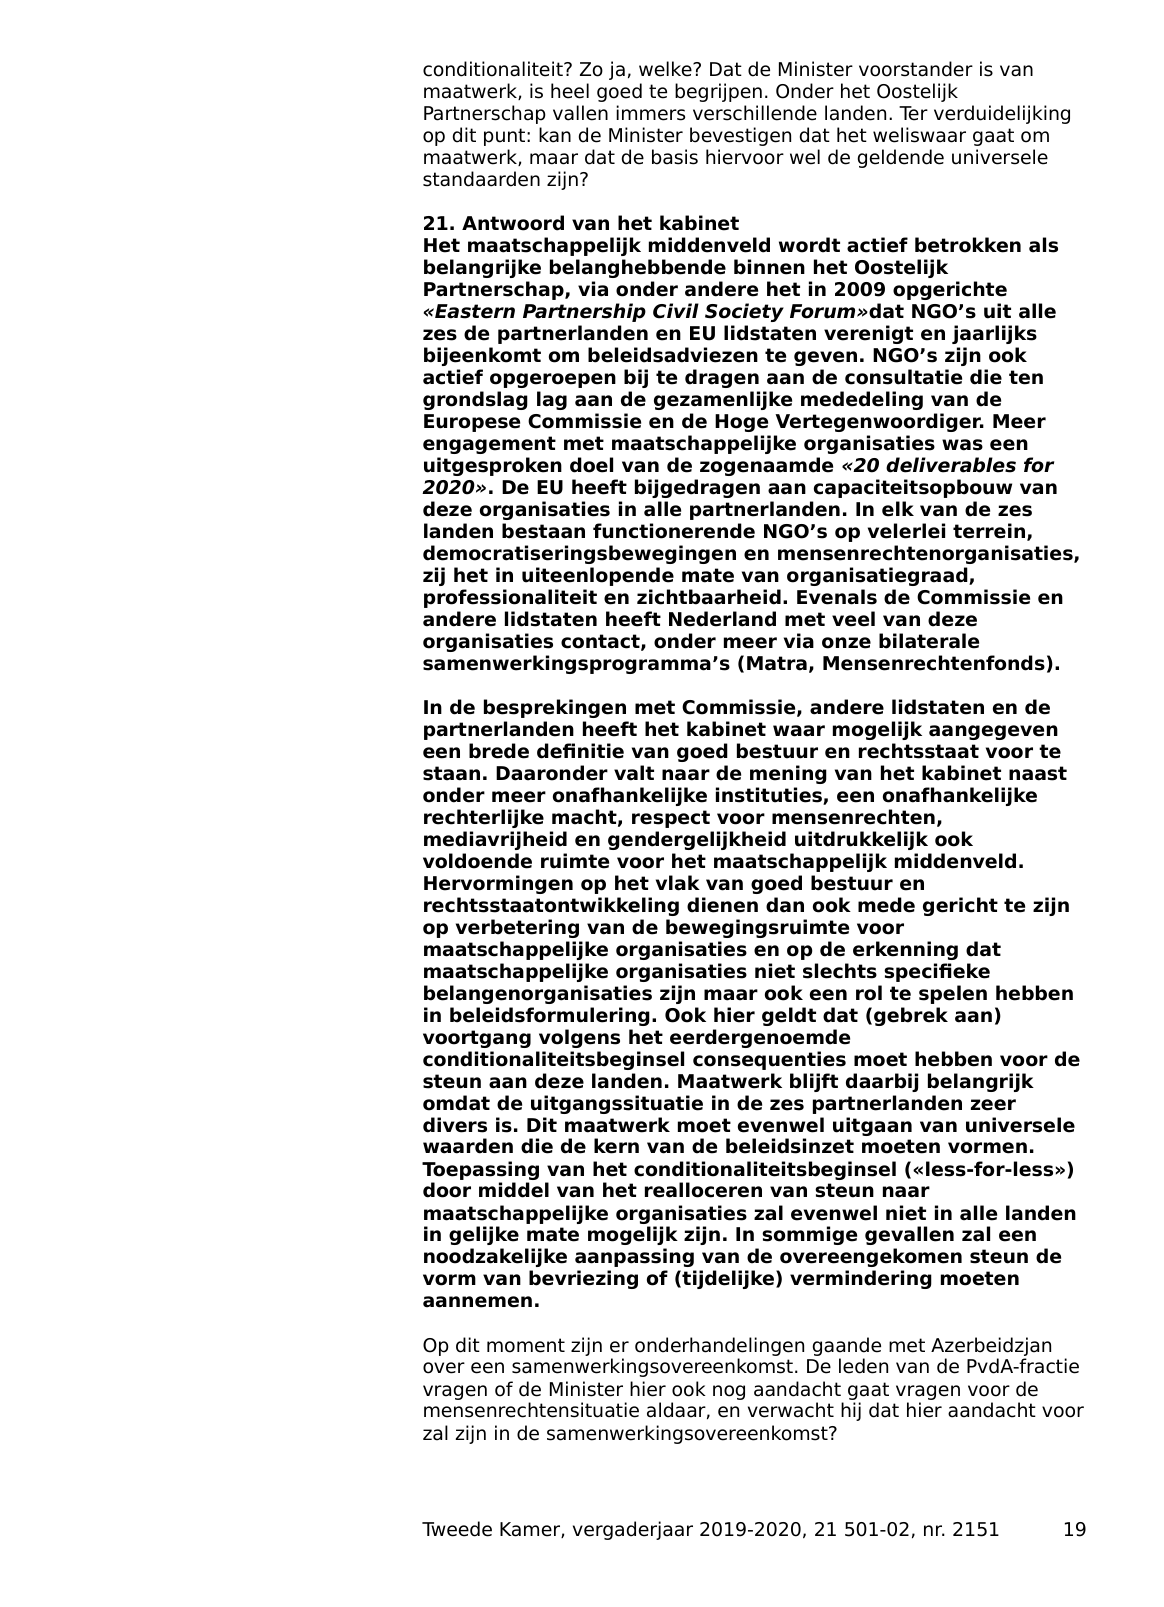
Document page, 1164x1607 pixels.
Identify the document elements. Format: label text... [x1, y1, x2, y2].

text conditionaliteit? Zo ja, welke? Dat de Minister voorstander is van maatwerk, is heel goed te begrijpen. Onder het Oostelijk Partnerschap vallen immers verschillende landen. Ter verduidelijking op dit punt: kan de Minister bevestigen dat het weliswaar gaat om maatwerk, maar dat de basis hiervoor wel de geldende universele standaarden zijn? [422, 59, 1087, 191]
text Op dit moment zijn er onderhandelingen gaande met Azerbeidzjan over een samenwerkingsovereenkomst. De leden van de PvdA-fractie vragen of de Minister hier ook nog aandacht gaat vragen voor de mensenrechtensituatie aldaar, en verwacht hij dat hier aandacht voor zal zijn in de samenwerkingsovereenkomst? [422, 1334, 1087, 1444]
text 21. Antwoord van het kabinet [422, 213, 1087, 235]
text In de besprekingen met Commissie, andere lidstaten en de partnerlanden heeft het kabinet waar mogelijk aangegeven een brede definitie van goed bestuur en rechtsstaat voor te staan. Daaronder valt naar de mening van het kabinet naast onder meer onafhankelijke instituties, een onafhankelijke rechterlijke macht, respect voor mensenrechten, mediavrijheid en gendergelijkheid uitdrukkelijk ook voldoende ruimte voor het maatschappelijk middenveld. Hervormingen op het vlak van goed bestuur en rechtsstaatontwikkeling dienen dan ook mede gericht te zijn op verbetering van de bewegingsruimte voor maatschappelijke organisaties en op de erkenning dat maatschappelijke organisaties niet slechts specifieke belangenorganisaties zijn maar ook een rol te spelen hebben in beleidsformulering. Ook hier geldt dat (gebrek aan) voortgang volgens het eerdergenoemde conditionaliteitsbeginsel consequenties moet hebben voor de steun aan deze landen. Maatwerk blijft daarbij belangrijk omdat de uitgangssituatie in de zes partnerlanden zeer divers is. Dit maatwerk moet evenwel uitgaan van universele waarden die de kern van de beleidsinzet moeten vormen. Toepassing van het conditionaliteitsbeginsel («less-for-less») door middel van het realloceren van steun naar maatschappelijke organisaties zal evenwel niet in alle landen in gelijke mate mogelijk zijn. In sommige gevallen zal een noodzakelijke aanpassing van de overeengekomen steun de vorm van bevriezing of (tijdelijke) vermindering moeten aannemen. [422, 697, 1087, 1312]
text Het maatschappelijk middenveld wordt actief betrokken als belangrijke belanghebbende binnen het Oostelijk Partnerschap, via onder andere het in 2009 opgerichte «Eastern Partnership Civil Society Forum»dat NGO’s uit alle zes de partnerlanden en EU lidstaten verenigt en jaarlijks bijeenkomt om beleidsadviezen te geven. NGO’s zijn ook actief opgeroepen bij te dragen aan de consultatie die ten grondslag lag aan de gezamenlijke mededeling van de Europese Commissie en de Hoge Vertegenwoordiger. Meer engagement met maatschappelijke organisaties was een uitgesproken doel van de zogenaamde «20 deliverables for 2020». De EU heeft bijgedragen aan capaciteitsopbouw van deze organisaties in alle partnerlanden. In elk van de zes landen bestaan functionerende NGO’s op velerlei terrein, democratiseringsbewegingen en mensenrechtenorganisaties, zij het in uiteenlopende mate van organisatiegraad, professionaliteit en zichtbaarheid. Evenals de Commissie en andere lidstaten heeft Nederland met veel van deze organisaties contact, onder meer via onze bilaterale samenwerkingsprogramma’s (Matra, Mensenrechtenfonds). [422, 235, 1087, 675]
